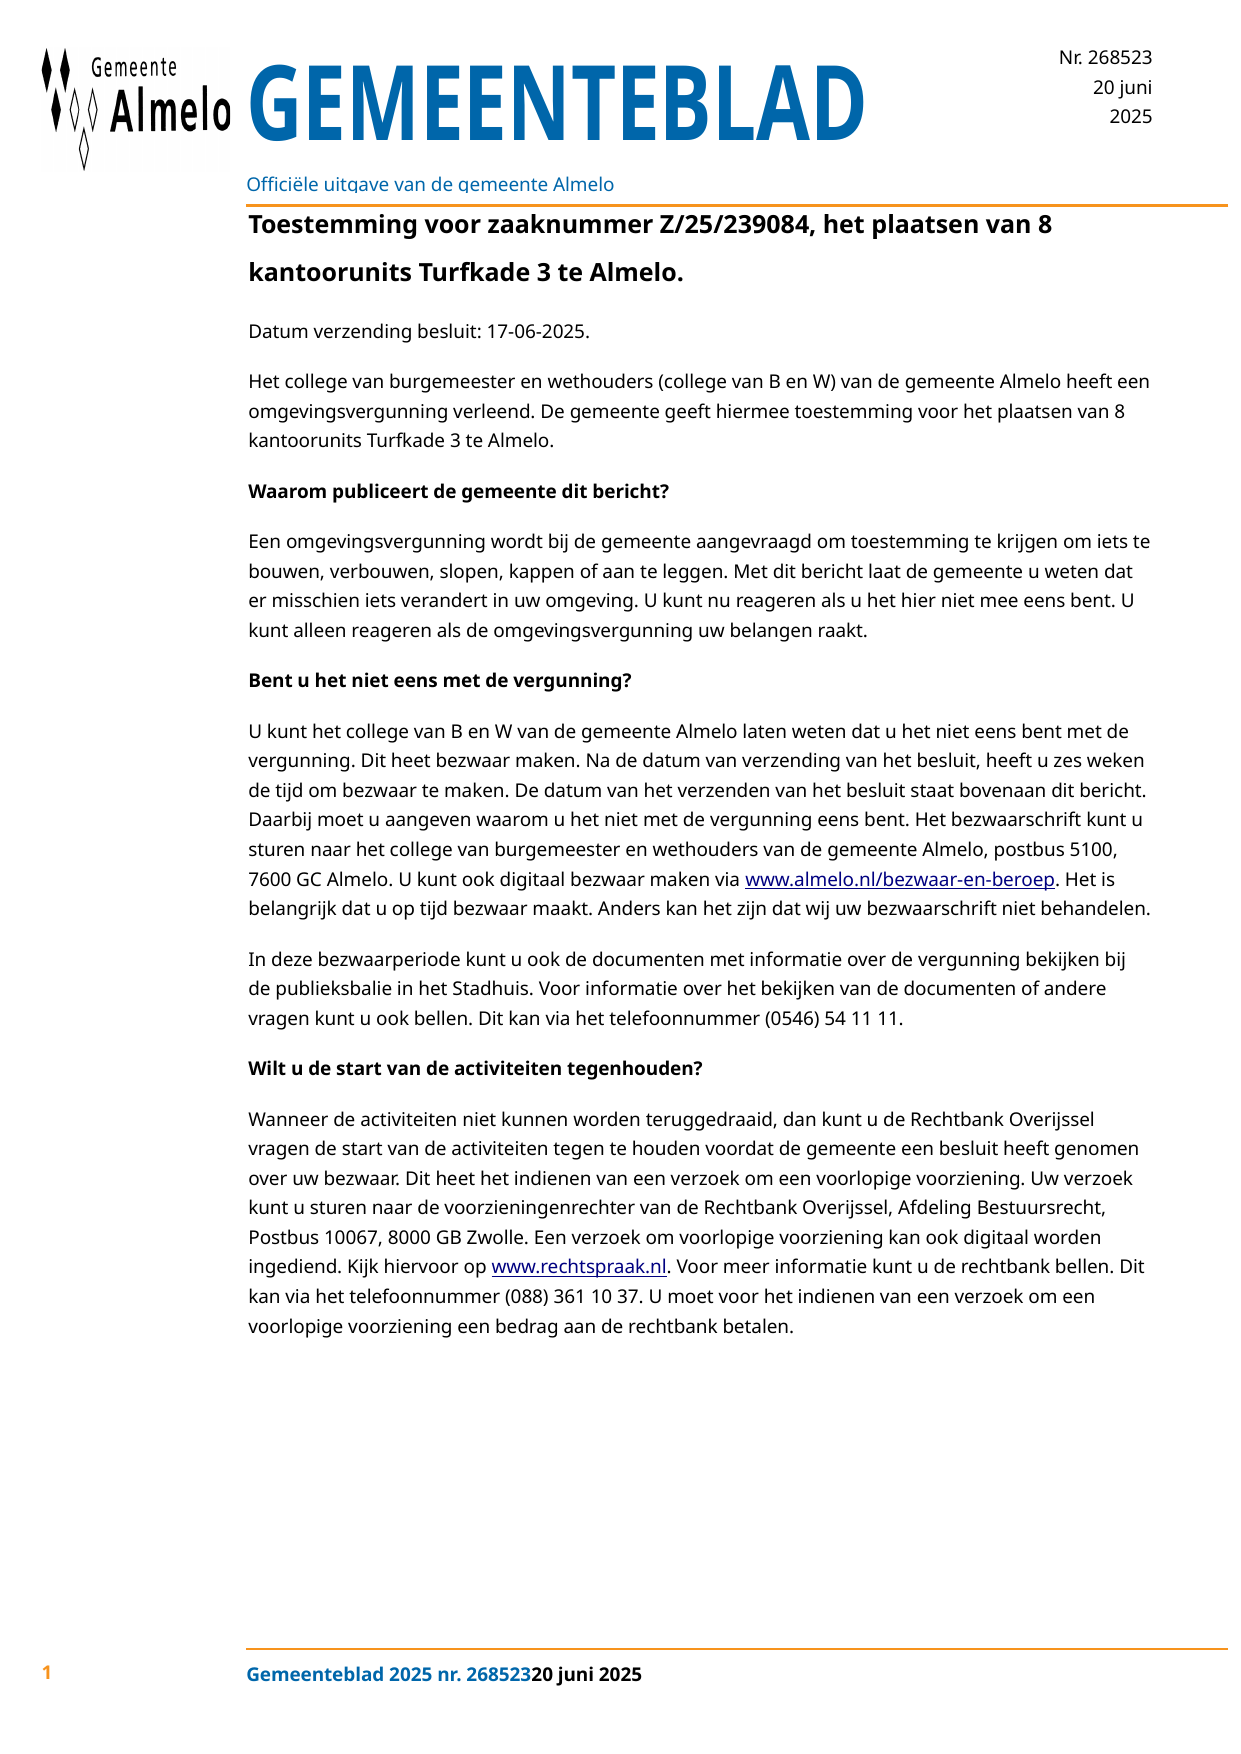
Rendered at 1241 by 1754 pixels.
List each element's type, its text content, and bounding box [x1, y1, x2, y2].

text Wilt u de start van de activiteiten tegenhouden? [248, 1055, 1152, 1081]
text Waarom publiceert de gemeente dit bericht? [248, 478, 1152, 504]
text Het college van burgemeester en wethouders (college van B en W) van de gemeente Almelo heeft een omgevingsvergunning verleend. De gemeente geeft hiermee toestemming voor het plaatsen van 8 kantoorunits Turfkade 3 te Almelo. [248, 368, 1152, 453]
text U kunt het college van B en W van de gemeente Almelo laten weten dat u het niet eens bent met de vergunning. Dit heet bezwaar maken. Na de datum van verzending van het besluit, heeft u zes weken de tijd om bezwaar te maken. De datum van het verzenden van het besluit staat bovenaan dit bericht. Daarbij moet u aangeven waarom u het niet met de vergunning eens bent. Het bezwaarschrift kunt u sturen naar het college van burgemeester en wethouders van de gemeente Almelo, postbus 5100, 7600 GC Almelo. U kunt ook digitaal bezwaar maken via www.almelo.nl/bezwaar-en-beroep. Het is belangrijk dat u op tijd bezwaar maakt. Anders kan het zijn dat wij uw bezwaarschrift niet behandelen. [248, 718, 1152, 921]
text Wanneer de activiteiten niet kunnen worden teruggedraaid, dan kunt u de Rechtbank Overijssel vragen de start van de activiteiten tegen te houden voordat de gemeente een besluit heeft genomen over uw bezwaar. Dit heet het indienen van een verzoek om een voorlopige voorziening. Uw verzoek kunt u sturen naar de voorzieningenrechter van de Rechtbank Overijssel, Afdeling Bestuursrecht, Postbus 10067, 8000 GB Zwolle. Een verzoek om voorlopige voorziening kan ook digitaal worden ingediend. Kijk hiervoor op www.rechtspraak.nl. Voor meer informatie kunt u de rechtbank bellen. Dit kan via het telefoonnummer (088) 361 10 37. U moet voor het indienen van een verzoek om een voorlopige voorziening een bedrag aan de rechtbank betalen. [248, 1106, 1152, 1339]
text In deze bezwaarperiode kunt u ook de documenten met informatie over de vergunning bekijken bij de publieksbalie in het Stadhuis. Voor informatie over het bekijken van de documenten of andere vragen kunt u ook bellen. Dit kan via het telefoonnummer (0546) 54 11 11. [248, 946, 1152, 1031]
text Datum verzending besluit: 17-06-2025. [248, 318, 1152, 344]
text Toestemming voor zaaknummer Z/25/239084, het plaatsen van 8 kantoorunits Turfkade 3 te Almelo. [248, 207, 1152, 288]
text Bent u het niet eens met de vergunning? [248, 667, 1152, 693]
picture [41, 47, 231, 172]
text Een omgevingsvergunning wordt bij de gemeente aangevraagd om toestemming te krijgen om iets te bouwen, verbouwen, slopen, kappen of aan te leggen. Met dit bericht laat de gemeente u weten dat er misschien iets verandert in uw omgeving. U kunt nu reageren als u het hier niet mee eens bent. U kunt alleen reageren als de omgevingsvergunning uw belangen raakt. [248, 528, 1152, 643]
